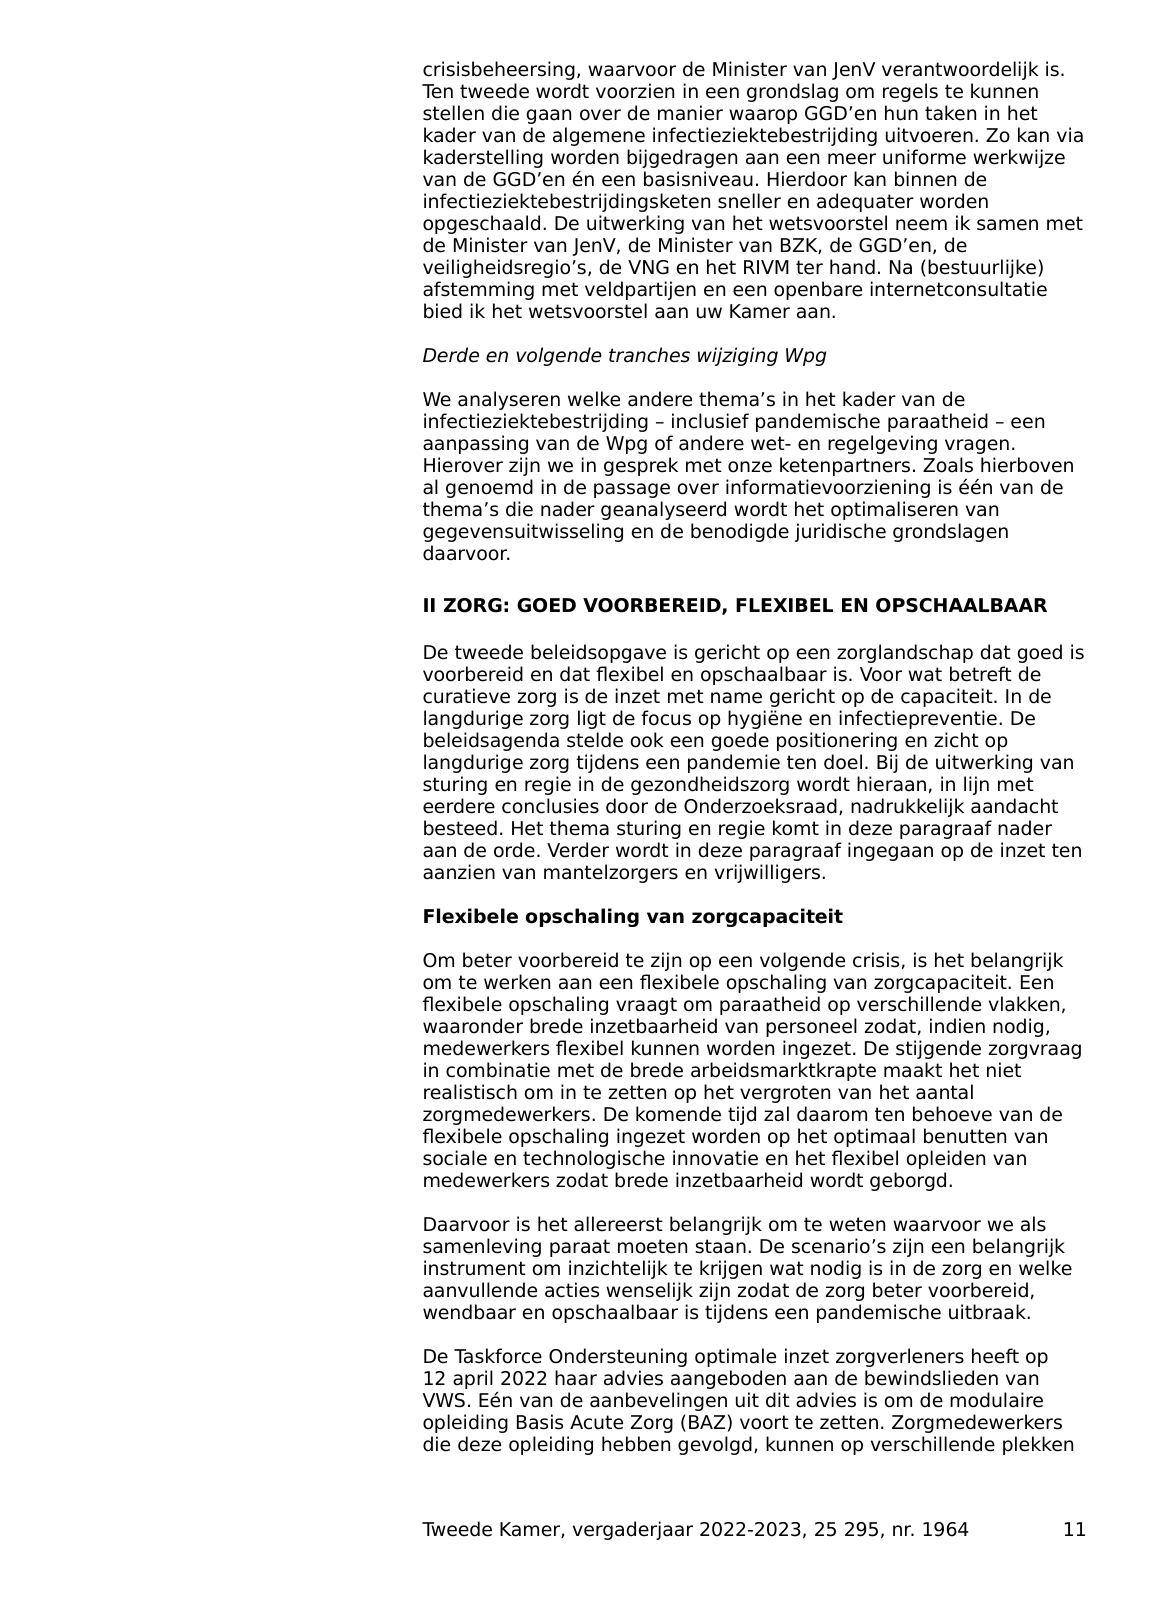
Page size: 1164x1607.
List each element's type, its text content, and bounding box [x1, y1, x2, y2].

subtitle Derde en volgende tranches wijziging Wpg [422, 345, 1087, 367]
text Daarvoor is het allereerst belangrijk om te weten waarvoor we als samenleving paraat moeten staan. De scenario’s zijn een belangrijk instrument om inzichtelijk te krijgen wat nodig is in de zorg en welke aanvullende acties wenselijk zijn zodat de zorg beter voorbereid, wendbaar en opschaalbaar is tijdens een pandemische uitbraak. [422, 1214, 1087, 1324]
subtitle II ZORG: GOED VOORBEREID, FLEXIBEL EN OPSCHAALBAAR [422, 595, 1087, 617]
text crisisbeheersing, waarvoor de Minister van JenV verantwoordelijk is. Ten tweede wordt voorzien in een grondslag om regels te kunnen stellen die gaan over de manier waarop GGD’en hun taken in het kader van de algemene infectieziektebestrijding uitvoeren. Zo kan via kaderstelling worden bijgedragen aan een meer uniforme werkwijze van de GGD’en én een basisniveau. Hierdoor kan binnen de infectieziektebestrijdingsketen sneller en adequater worden opgeschaald. De uitwerking van het wetsvoorstel neem ik samen met de Minister van JenV, de Minister van BZK, de GGD’en, de veiligheidsregio’s, de VNG en het RIVM ter hand. Na (bestuurlijke) afstemming met veldpartijen en een openbare internetconsultatie bied ik het wetsvoorstel aan uw Kamer aan. [422, 59, 1087, 323]
text De Taskforce Ondersteuning optimale inzet zorgverleners heeft op 12 april 2022 haar advies aangeboden aan de bewindslieden van VWS. Eén van de aanbevelingen uit dit advies is om de modulaire opleiding Basis Acute Zorg (BAZ) voort te zetten. Zorgmedewerkers die deze opleiding hebben gevolgd, kunnen op verschillende plekken [422, 1346, 1087, 1456]
text De tweede beleidsopgave is gericht op een zorglandschap dat goed is voorbereid en dat flexibel en opschaalbaar is. Voor wat betreft de curatieve zorg is de inzet met name gericht op de capaciteit. In de langdurige zorg ligt de focus op hygiëne en infectiepreventie. De beleidsagenda stelde ook een goede positionering en zicht op langdurige zorg tijdens een pandemie ten doel. Bij de uitwerking van sturing en regie in de gezondheidszorg wordt hieraan, in lijn met eerdere conclusies door de Onderzoeksraad, nadrukkelijk aandacht besteed. Het thema sturing en regie komt in deze paragraaf nader aan de orde. Verder wordt in deze paragraaf ingegaan op de inzet ten aanzien van mantelzorgers en vrijwilligers. [422, 642, 1087, 884]
subtitle Flexibele opschaling van zorgcapaciteit [422, 906, 1087, 928]
text Om beter voorbereid te zijn op een volgende crisis, is het belangrijk om te werken aan een flexibele opschaling van zorgcapaciteit. Een flexibele opschaling vraagt om paraatheid op verschillende vlakken, waaronder brede inzetbaarheid van personeel zodat, indien nodig, medewerkers flexibel kunnen worden ingezet. De stijgende zorgvraag in combinatie met de brede arbeidsmarktkrapte maakt het niet realistisch om in te zetten op het vergroten van het aantal zorgmedewerkers. De komende tijd zal daarom ten behoeve van de flexibele opschaling ingezet worden op het optimaal benutten van sociale en technologische innovatie en het flexibel opleiden van medewerkers zodat brede inzetbaarheid wordt geborgd. [422, 950, 1087, 1192]
text We analyseren welke andere thema’s in het kader van de infectieziektebestrijding – inclusief pandemische paraatheid – een aanpassing van de Wpg of andere wet- en regelgeving vragen. Hierover zijn we in gesprek met onze ketenpartners. Zoals hierboven al genoemd in de passage over informatievoorziening is één van de thema’s die nader geanalyseerd wordt het optimaliseren van gegevensuitwisseling en de benodigde juridische grondslagen daarvoor. [422, 389, 1087, 565]
